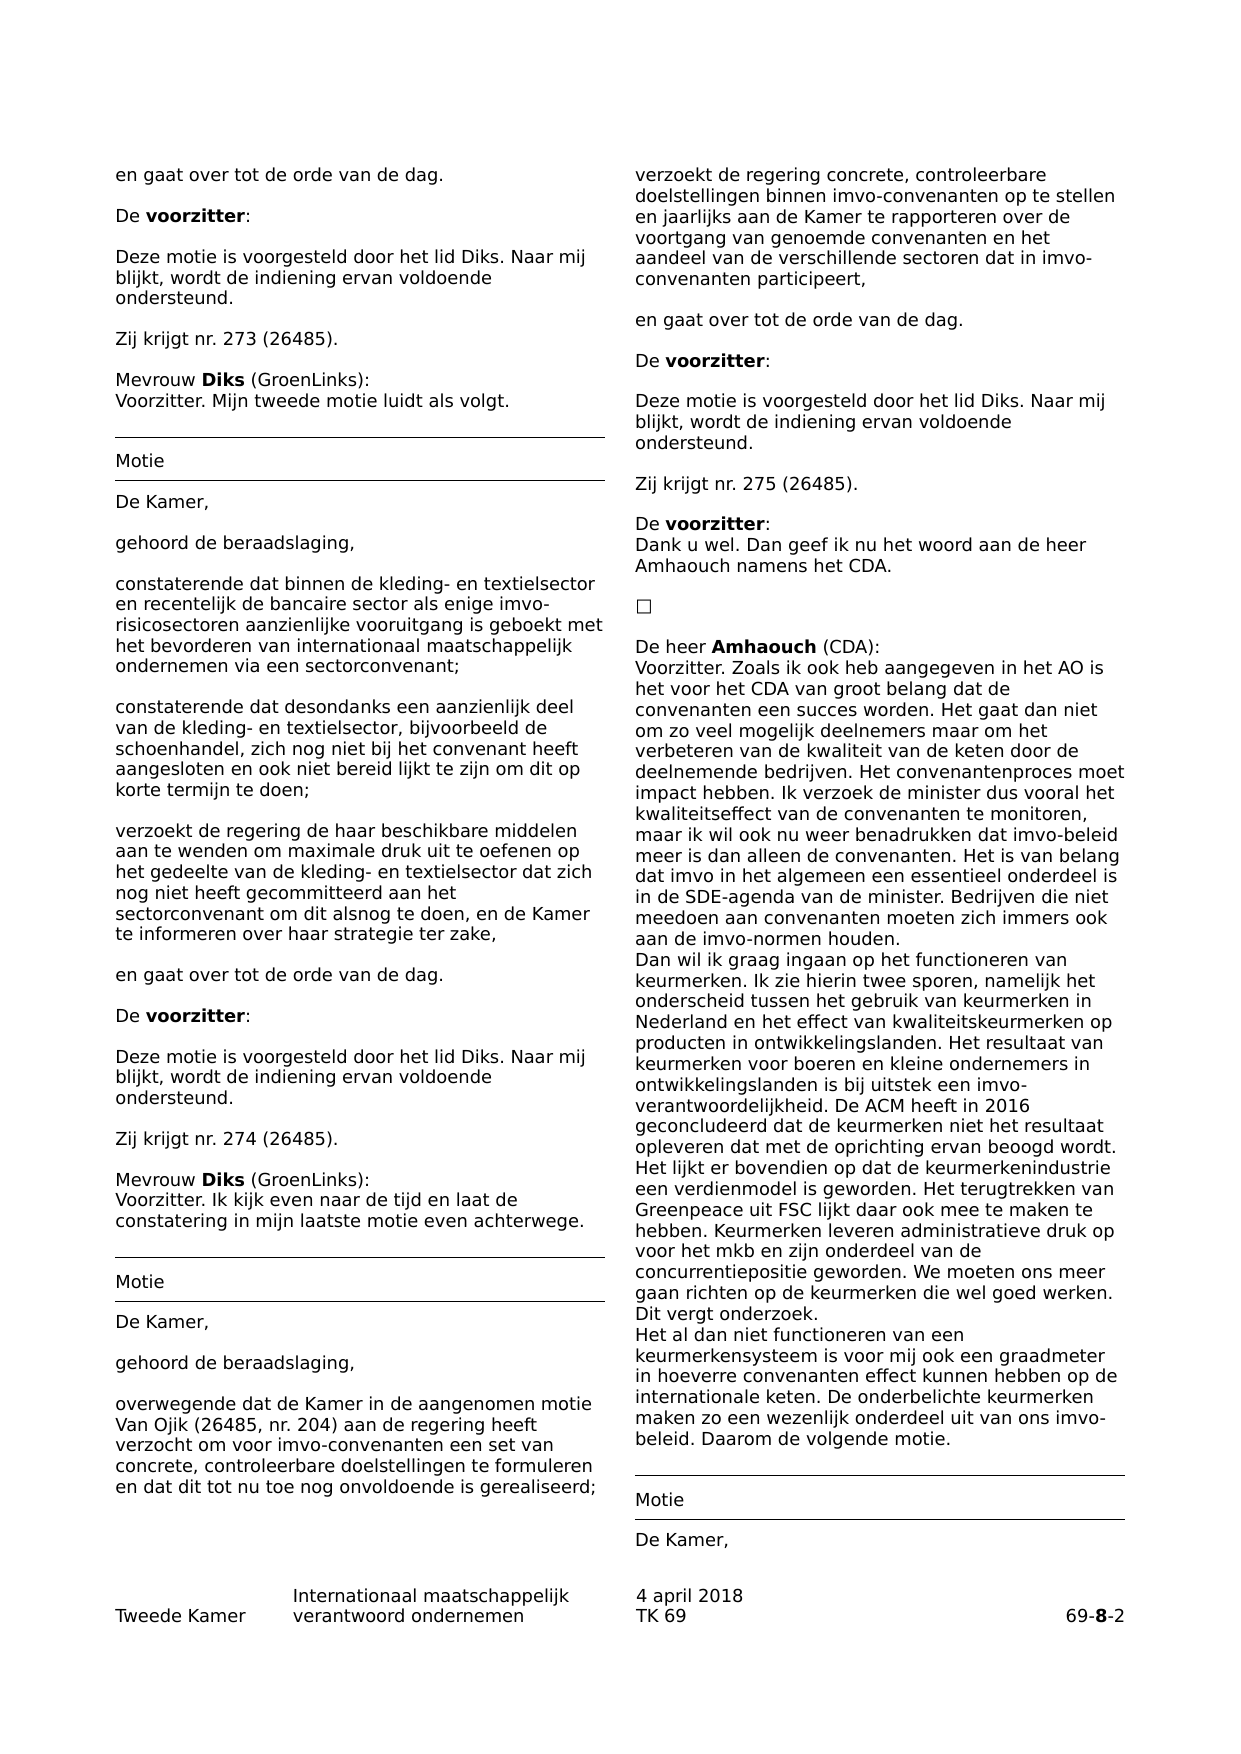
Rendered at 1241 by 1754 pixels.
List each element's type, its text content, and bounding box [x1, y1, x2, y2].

text en gaat over tot de orde van de dag. [635, 310, 1125, 330]
text Deze motie is voorgesteld door het lid Diks. Naar mij blijkt, wordt de indiening ervan voldoende ondersteund. [635, 391, 1125, 453]
text en gaat over tot de orde van de dag. [115, 165, 605, 186]
text Dan wil ik graag ingaan op het functioneren van keurmerken. Ik zie hierin twee sporen, namelijk het onderscheid tussen het gebruik van keurmerken in Nederland en het effect van kwaliteitskeurmerken op producten in ontwikkelingslanden. Het resultaat van keurmerken voor boeren en kleine ondernemers in ontwikkelingslanden is bij uitstek een imvo-verantwoordelijkheid. De ACM heeft in 2016 geconcludeerd dat de keurmerken niet het resultaat opleveren dat met de oprichting ervan beoogd wordt. Het lijkt er bovendien op dat de keurmerkenindustrie een verdienmodel is geworden. Het terugtrekken van Greenpeace uit FSC lijkt daar ook mee te maken te hebben. Keurmerken leveren administratieve druk op voor het mkb en zijn onderdeel van de concurrentiepositie geworden. We moeten ons meer gaan richten op de keurmerken die wel goed werken. Dit vergt onderzoek. [635, 949, 1125, 1324]
text De voorzitter: [115, 206, 605, 227]
text Zij krijgt nr. 274 (26485). [115, 1129, 605, 1149]
text De heer Amhaouch (CDA): [635, 637, 1125, 658]
text Motie [635, 1489, 1125, 1510]
text ⬜ [635, 596, 1125, 617]
text gehoord de beraadslaging, [115, 533, 605, 553]
text Motie [115, 451, 605, 472]
text Mevrouw Diks (GroenLinks): [115, 1169, 605, 1190]
text Deze motie is voorgesteld door het lid Diks. Naar mij blijkt, wordt de indiening ervan voldoende ondersteund. [115, 247, 605, 309]
text Deze motie is voorgesteld door het lid Diks. Naar mij blijkt, wordt de indiening ervan voldoende ondersteund. [115, 1046, 605, 1109]
text Mevrouw Diks (GroenLinks): [115, 370, 605, 390]
text gehoord de beraadslaging, [115, 1353, 605, 1374]
text verzoekt de regering de haar beschikbare middelen aan te wenden om maximale druk uit te oefenen op het gedeelte van de kleding- en textielsector dat zich nog niet heeft gecommitteerd aan het sectorconvenant om dit alsnog te doen, en de Kamer te informeren over haar strategie ter zake, [115, 821, 605, 945]
text De voorzitter: [635, 514, 1125, 535]
text Dank u wel. Dan geef ik nu het woord aan de heer Amhaouch namens het CDA. [635, 535, 1125, 576]
text Zij krijgt nr. 273 (26485). [115, 329, 605, 350]
text constaterende dat desondanks een aanzienlijk deel van de kleding- en textielsector, bijvoorbeeld de schoenhandel, zich nog niet bij het convenant heeft aangesloten en ook niet bereid lijkt te zijn om dit op korte termijn te doen; [115, 697, 605, 801]
text Het al dan niet functioneren van een keurmerkensysteem is voor mij ook een graadmeter in hoeverre convenanten effect kunnen hebben op de internationale keten. De onderbelichte keurmerken maken zo een wezenlijk onderdeel uit van ons imvo-beleid. Daarom de volgende motie. [635, 1324, 1125, 1449]
text overwegende dat de Kamer in de aangenomen motie Van Ojik (26485, nr. 204) aan de regering heeft verzocht om voor imvo-convenanten een set van concrete, controleerbare doelstellingen te formuleren en dat dit tot nu toe nog onvoldoende is gerealiseerd; [115, 1394, 605, 1497]
text De voorzitter: [635, 350, 1125, 371]
text Voorzitter. Mijn tweede motie luidt als volgt. [115, 390, 605, 411]
text Voorzitter. Zoals ik ook heb aangegeven in het AO is het voor het CDA van groot belang dat de convenanten een succes worden. Het gaat dan niet om zo veel mogelijk deelnemers maar om het verbeteren van de kwaliteit van de keten door de deelnemende bedrijven. Het convenantenproces moet impact hebben. Ik verzoek de minister dus vooral het kwaliteitseffect van de convenanten te monitoren, maar ik wil ook nu weer benadrukken dat imvo-beleid meer is dan alleen de convenanten. Het is van belang dat imvo in het algemeen een essentieel onderdeel is in de SDE-agenda van de minister. Bedrijven die niet meedoen aan convenanten moeten zich immers ook aan de imvo-normen houden. [635, 658, 1125, 949]
text en gaat over tot de orde van de dag. [115, 965, 605, 986]
text De Kamer, [115, 492, 605, 513]
text Motie [115, 1272, 605, 1292]
text De Kamer, [115, 1312, 605, 1333]
text De Kamer, [635, 1530, 1125, 1551]
text Zij krijgt nr. 275 (26485). [635, 473, 1125, 494]
text De voorzitter: [115, 1006, 605, 1026]
text verzoekt de regering concrete, controleerbare doelstellingen binnen imvo-convenanten op te stellen en jaarlijks aan de Kamer te rapporteren over de voortgang van genoemde convenanten en het aandeel van de verschillende sectoren dat in imvo-convenanten participeert, [635, 165, 1125, 290]
text Voorzitter. Ik kijk even naar de tijd en laat de constatering in mijn laatste motie even achterwege. [115, 1190, 605, 1232]
text constaterende dat binnen de kleding- en textielsector en recentelijk de bancaire sector als enige imvo-risicosectoren aanzienlijke vooruitgang is geboekt met het bevorderen van internationaal maatschappelijk ondernemen via een sectorconvenant; [115, 573, 605, 677]
